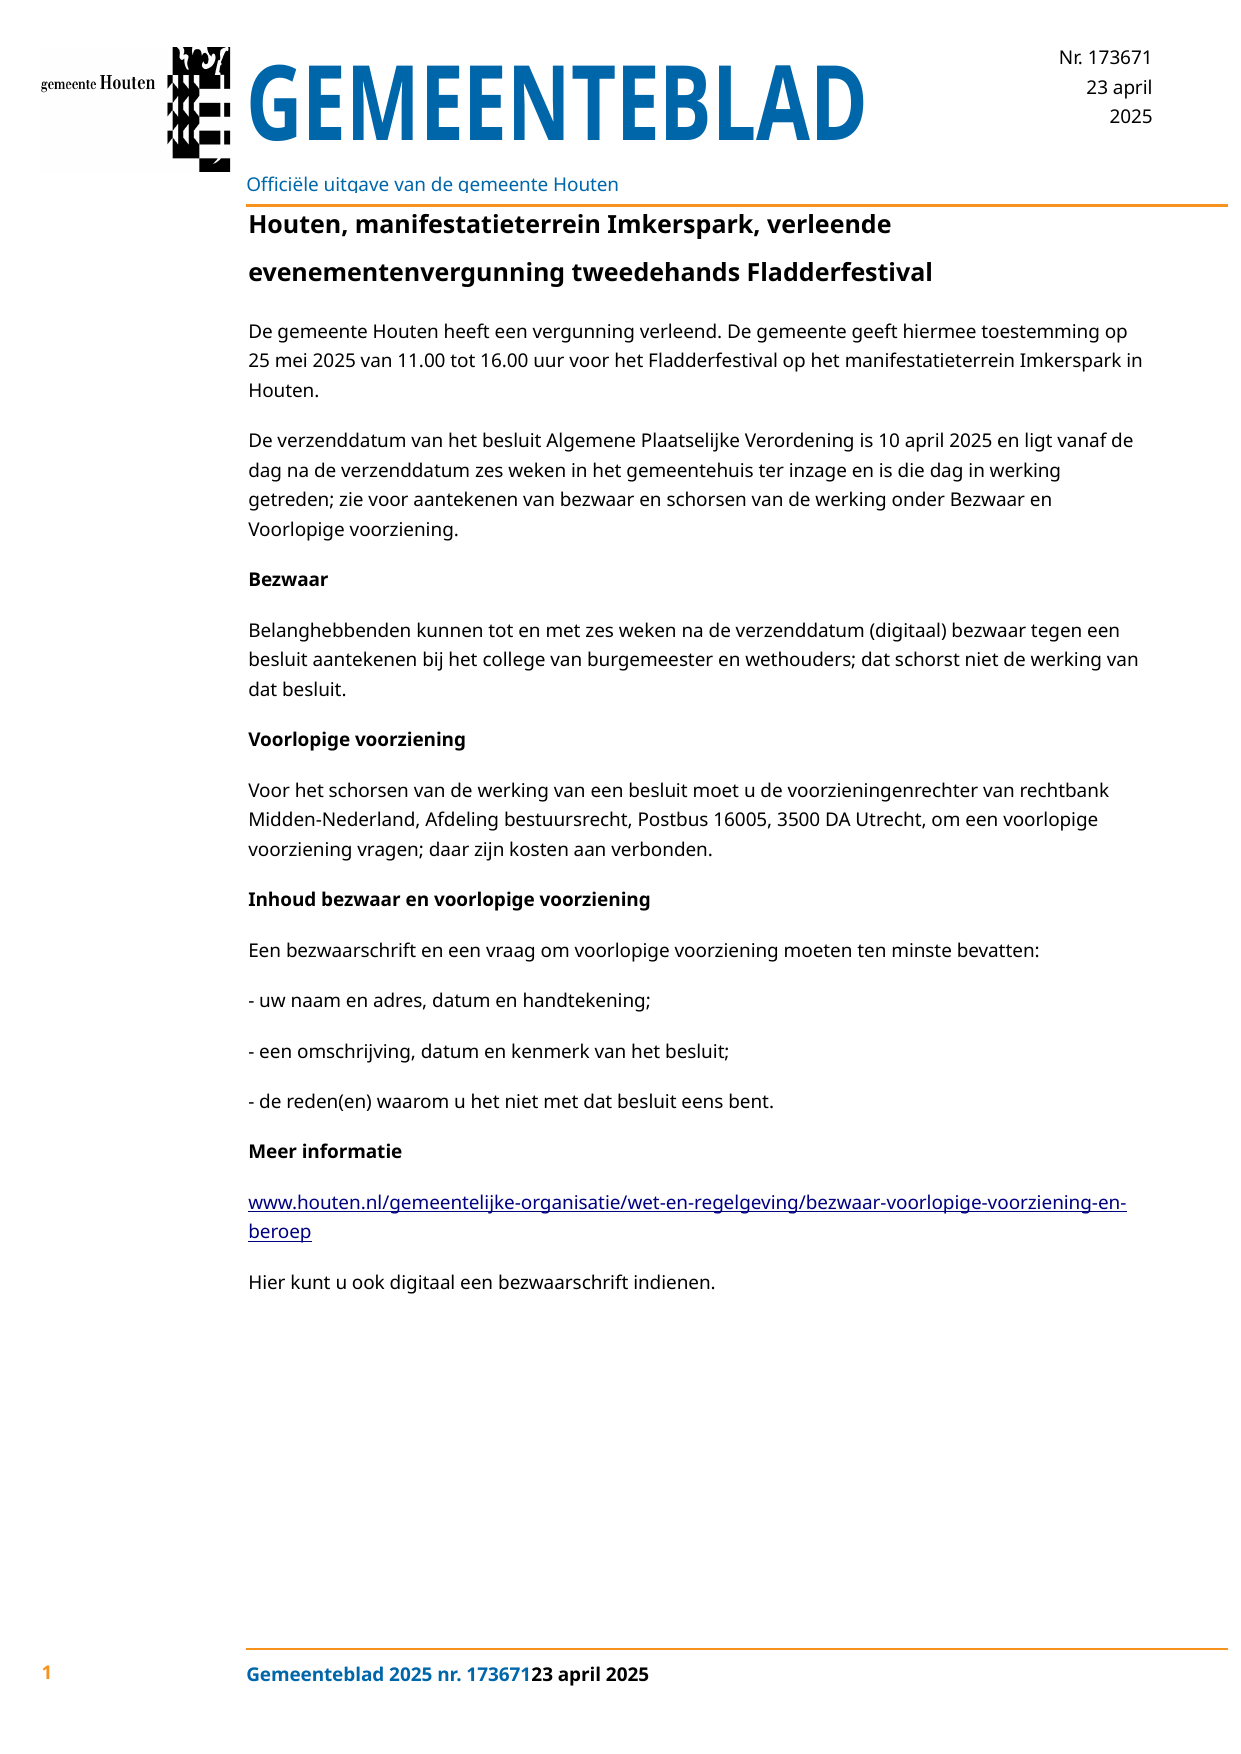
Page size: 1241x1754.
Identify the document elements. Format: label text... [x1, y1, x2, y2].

text - de reden(en) waarom u het niet met dat besluit eens bent. [248, 1088, 1152, 1114]
text Voorlopige voorziening [248, 727, 1152, 752]
text - uw naam en adres, datum en handtekening; [248, 987, 1152, 1013]
text - een omschrijving, datum en kenmerk van het besluit; [248, 1038, 1152, 1064]
text De gemeente Houten heeft een vergunning verleend. De gemeente geeft hiermee toestemming op 25 mei 2025 van 11.00 tot 16.00 uur voor het Fladderfestival op het manifestatieterrein Imkerspark in Houten. [248, 318, 1152, 403]
text Hier kunt u ook digitaal een bezwaarschrift indienen. [248, 1269, 1152, 1295]
text Inhoud bezwaar en voorlopige voorziening [248, 887, 1152, 912]
text www.houten.nl/gemeentelijke-organisatie/wet-en-regelgeving/bezwaar-voorlopige-voorziening-en-beroep [248, 1189, 1152, 1244]
text Bezwaar [248, 567, 1152, 592]
text Houten, manifestatieterrein Imkerspark, verleende evenementenvergunning tweedehands Fladderfestival [248, 207, 1152, 288]
picture [41, 47, 231, 172]
text Voor het schorsen van de werking van een besluit moet u de voorzieningenrechter van rechtbank Midden-Nederland, Afdeling bestuursrecht, Postbus 16005, 3500 DA Utrecht, om een voorlopige voorziening vragen; daar zijn kosten aan verbonden. [248, 777, 1152, 862]
text De verzenddatum van het besluit Algemene Plaatselijke Verordening is 10 april 2025 en ligt vanaf de dag na de verzenddatum zes weken in het gemeentehuis ter inzage en is die dag in werking getreden; zie voor aantekenen van bezwaar en schorsen van de werking onder Bezwaar en Voorlopige voorziening. [248, 427, 1152, 542]
text Een bezwaarschrift en een vraag om voorlopige voorziening moeten ten minste bevatten: [248, 937, 1152, 963]
text Meer informatie [248, 1139, 1152, 1164]
text Belanghebbenden kunnen tot en met zes weken na de verzenddatum (digitaal) bezwaar tegen een besluit aantekenen bij het college van burgemeester en wethouders; dat schorst niet de werking van dat besluit. [248, 617, 1152, 702]
